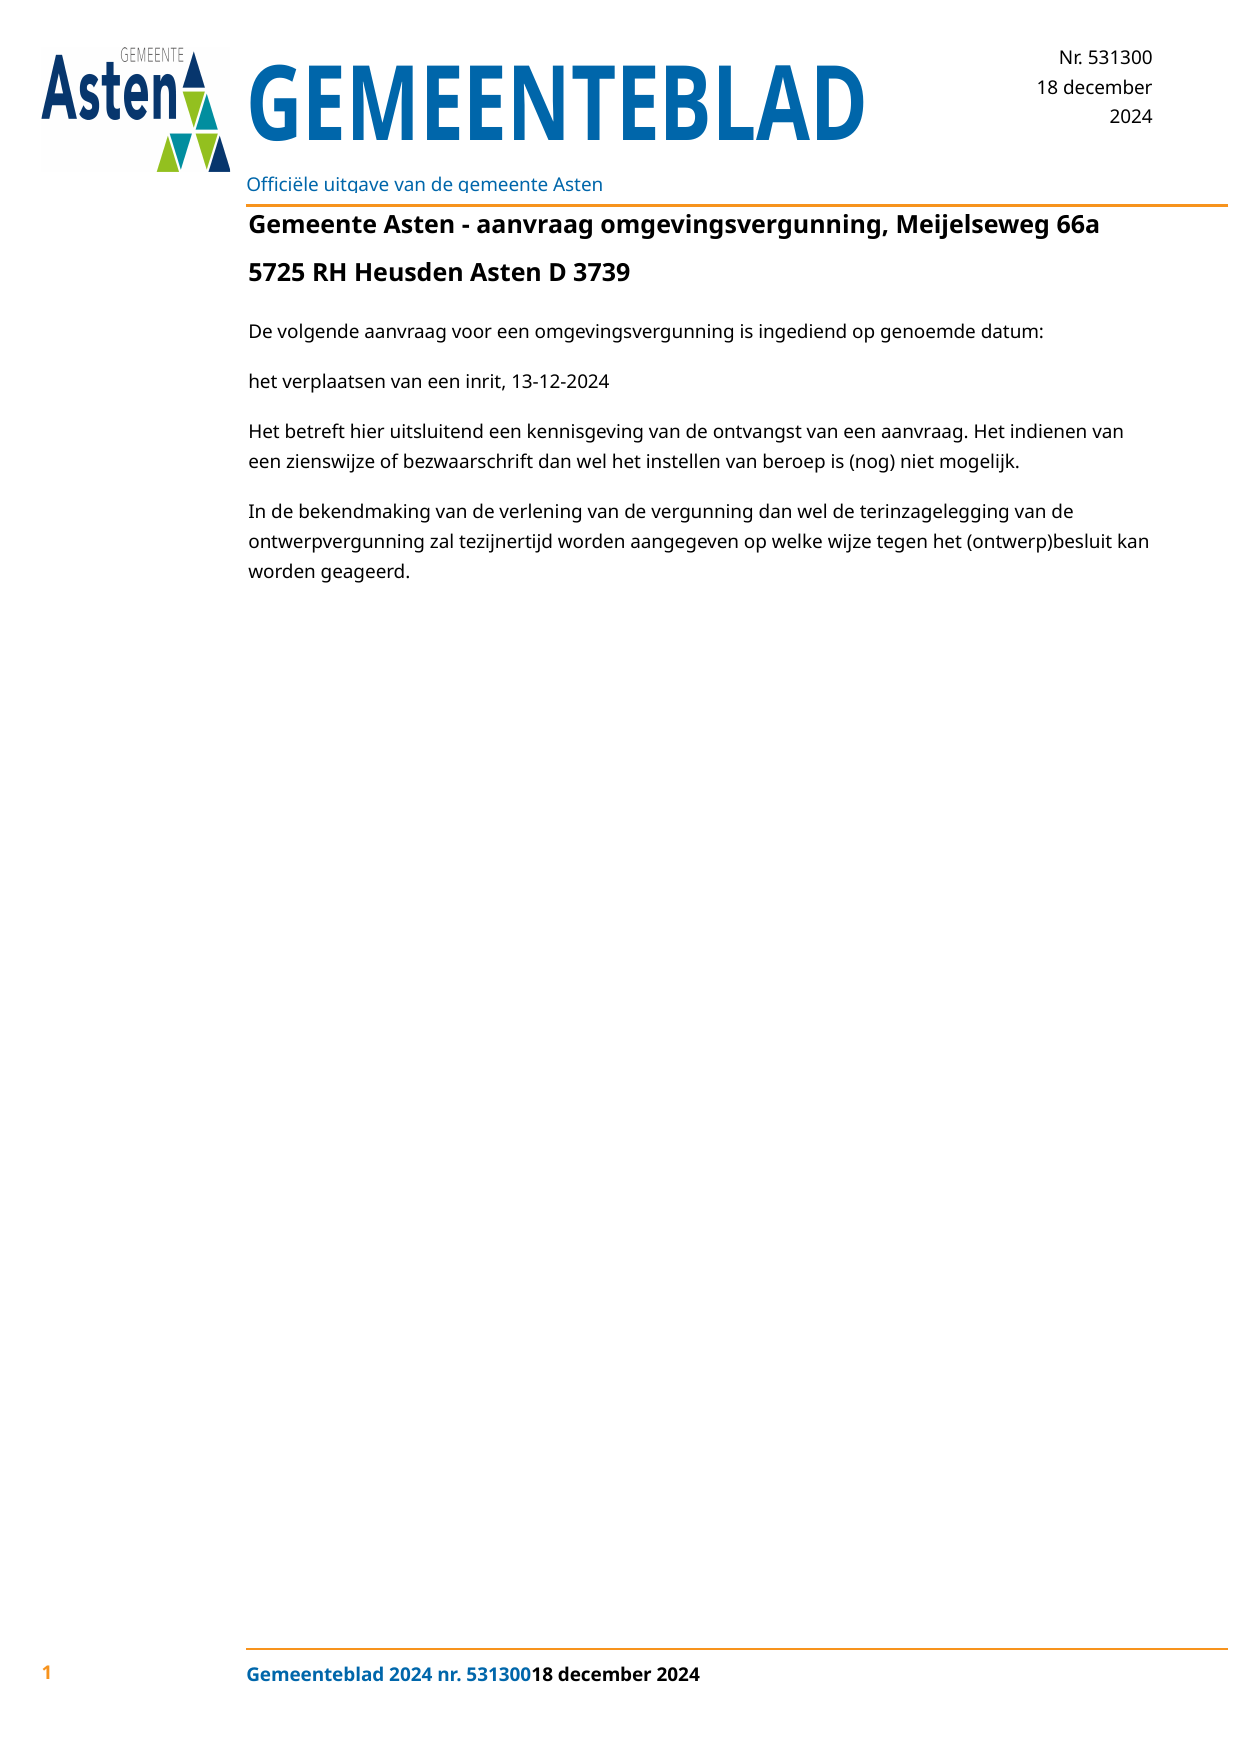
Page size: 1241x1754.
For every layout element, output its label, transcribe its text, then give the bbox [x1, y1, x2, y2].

text het verplaatsen van een inrit, 13-12-2024 [248, 368, 1152, 394]
text Het betreft hier uitsluitend een kennisgeving van de ontvangst van een aanvraag. Het indienen van een zienswijze of bezwaarschrift dan wel het instellen van beroep is (nog) niet mogelijk. [248, 419, 1152, 474]
text Gemeente Asten - aanvraag omgevingsvergunning, Meijelseweg 66a 5725 RH Heusden Asten D 3739 [248, 207, 1152, 288]
text In de bekendmaking van de verlening van de vergunning dan wel de terinzagelegging van de ontwerpvergunning zal tezijnertijd worden aangegeven op welke wijze tegen het (ontwerp)besluit kan worden geageerd. [248, 499, 1152, 584]
picture [41, 47, 231, 172]
text De volgende aanvraag voor een omgevingsvergunning is ingediend op genoemde datum: [248, 318, 1152, 344]
